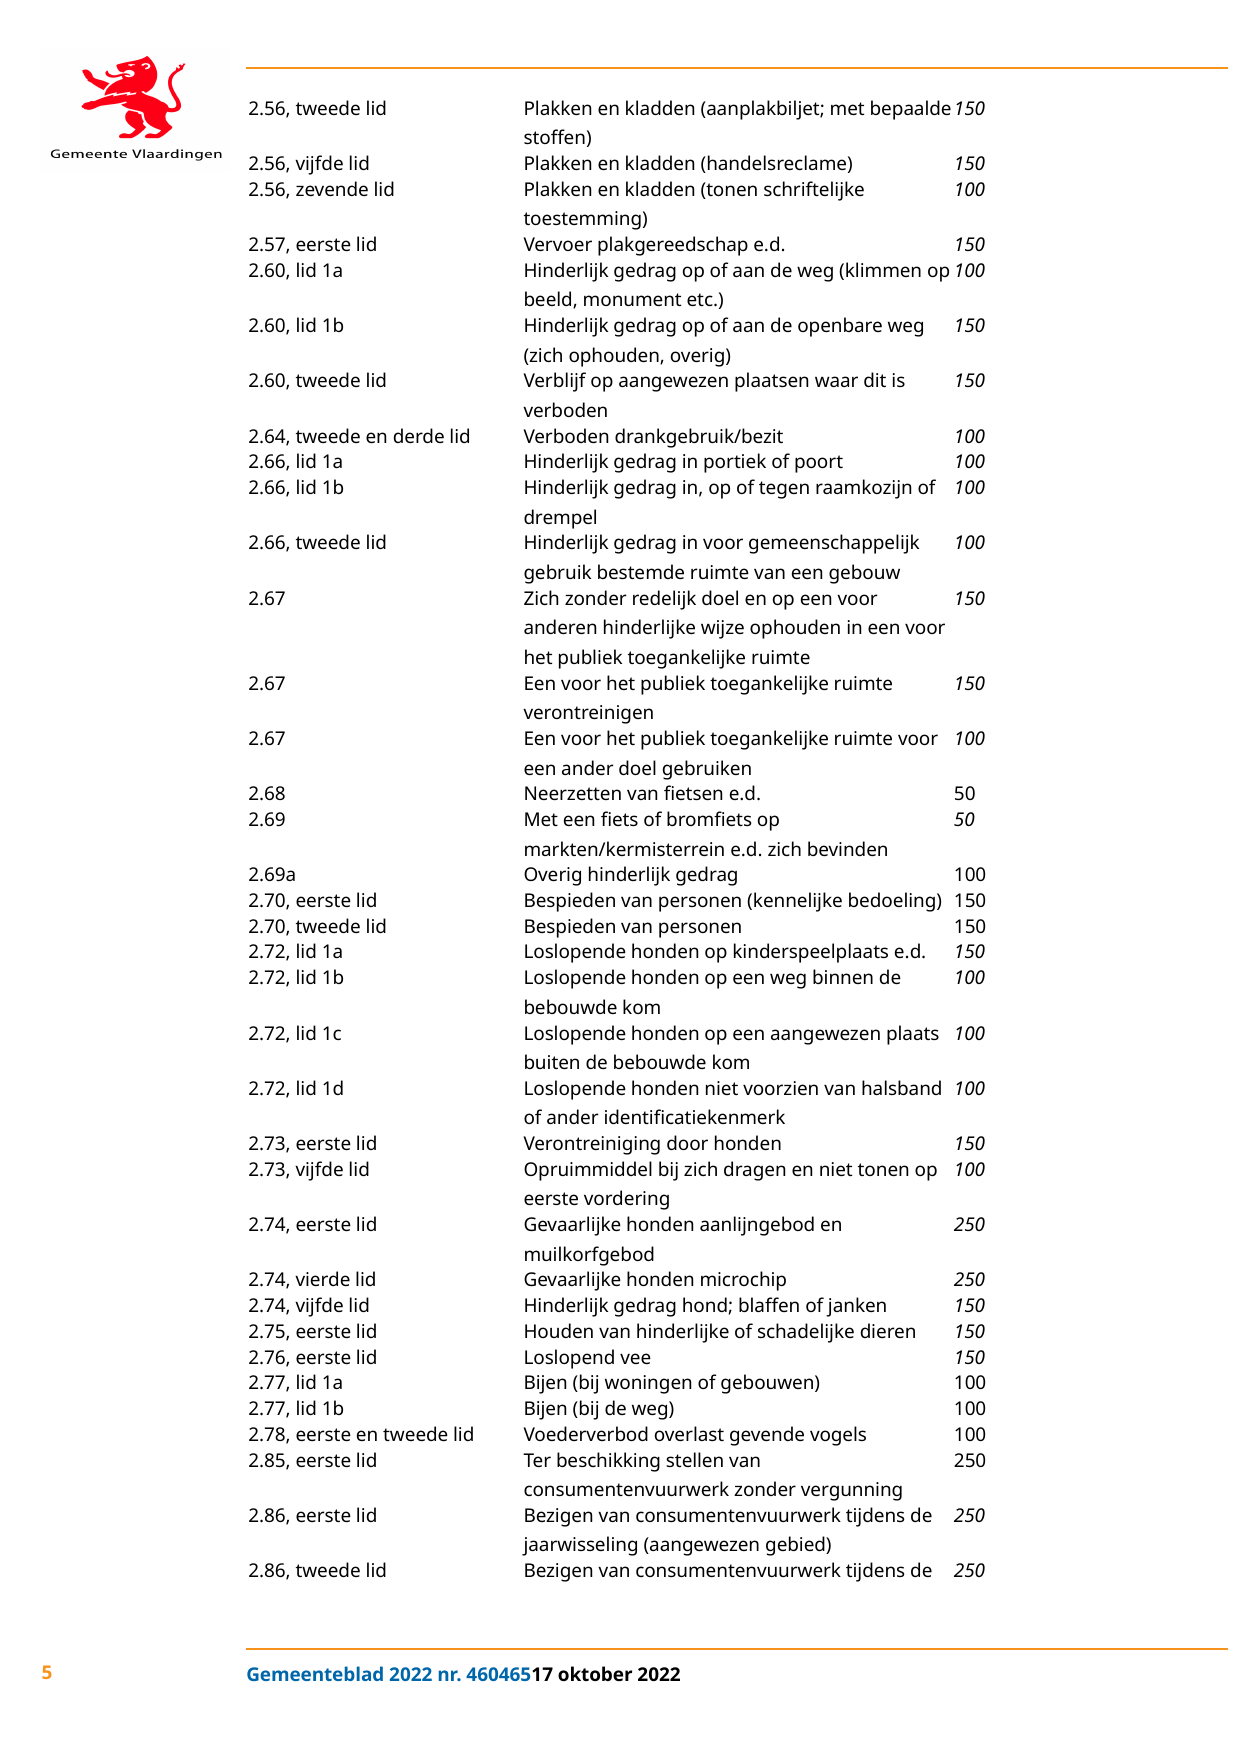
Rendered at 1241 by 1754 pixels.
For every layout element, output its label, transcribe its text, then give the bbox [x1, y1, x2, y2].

table_cell 2.77, lid 1b [248, 1395, 523, 1421]
table_cell Plakken en kladden (aanplakbiljet; met bepaalde stoffen) [523, 95, 954, 150]
table_cell 2.60, tweede lid [248, 368, 523, 423]
table_cell Bespieden van personen (kennelijke bedoeling) [523, 887, 954, 913]
table_cell 100 [954, 257, 1152, 312]
table_cell Hinderlijk gedrag in portiek of poort [523, 449, 954, 474]
table_cell 100 [954, 474, 1152, 529]
table_cell Zich zonder redelijk doel en op een voor anderen hinderlijke wijze ophouden in een voor het publiek toegankelijke ruimte [523, 585, 954, 670]
table_cell Loslopende honden op kinderspeelplaats e.d. [523, 939, 954, 964]
table_cell 2.68 [248, 780, 523, 806]
table_cell Plakken en kladden (handelsreclame) [523, 150, 954, 176]
table_cell Ter beschikking stellen van consumentenvuurwerk zonder vergunning [523, 1447, 954, 1502]
table_cell 150 [954, 368, 1152, 423]
table_cell 150 [954, 1293, 1152, 1318]
table_cell 2.75, eerste lid [248, 1318, 523, 1344]
table_cell Hinderlijk gedrag op of aan de weg (klimmen op beeld, monument etc.) [523, 257, 954, 312]
table_cell 2.69 [248, 806, 523, 861]
table_cell 150 [954, 585, 1152, 670]
table_cell Hinderlijk gedrag op of aan de openbare weg (zich ophouden, overig) [523, 312, 954, 367]
table_cell 150 [954, 95, 1152, 150]
table_cell Hinderlijk gedrag in voor gemeenschappelijk gebruik bestemde ruimte van een gebouw [523, 530, 954, 585]
table_cell 150 [954, 887, 1152, 913]
table_cell 2.56, vijfde lid [248, 150, 523, 176]
table_cell 150 [954, 670, 1152, 725]
table_cell Loslopende honden niet voorzien van halsband of ander identificatiekenmerk [523, 1075, 954, 1130]
table_cell 50 [954, 780, 1152, 806]
table_cell 2.85, eerste lid [248, 1447, 523, 1502]
table_cell Verontreiniging door honden [523, 1130, 954, 1156]
table_cell 2.60, lid 1b [248, 312, 523, 367]
table_cell 150 [954, 1344, 1152, 1369]
table_cell Bijen (bij woningen of gebouwen) [523, 1370, 954, 1395]
table_cell 2.69a [248, 861, 523, 887]
table_cell Overig hinderlijk gedrag [523, 861, 954, 887]
picture [41, 47, 231, 172]
table_cell 150 [954, 231, 1152, 257]
table_cell 2.73, vijfde lid [248, 1156, 523, 1211]
table_cell 250 [954, 1558, 1152, 1583]
table_cell 150 [954, 312, 1152, 367]
table_cell 150 [954, 1130, 1152, 1156]
table_cell 100 [954, 861, 1152, 887]
table_cell 100 [954, 530, 1152, 585]
table_cell Bijen (bij de weg) [523, 1395, 954, 1421]
table_cell 100 [954, 1395, 1152, 1421]
table_cell Bezigen van consumentenvuurwerk tijdens de jaarwisseling (aangewezen gebied) [523, 1502, 954, 1557]
table_cell Opruimmiddel bij zich dragen en niet tonen op eerste vordering [523, 1156, 954, 1211]
table_cell 150 [954, 913, 1152, 939]
table_cell 2.56, zevende lid [248, 176, 523, 231]
table_cell 250 [954, 1211, 1152, 1267]
table_cell 2.72, lid 1a [248, 939, 523, 964]
table_cell 2.67 [248, 585, 523, 670]
table_cell 100 [954, 725, 1152, 780]
table_cell Plakken en kladden (tonen schriftelijke toestemming) [523, 176, 954, 231]
table_cell 2.70, tweede lid [248, 913, 523, 939]
table_cell 2.74, vierde lid [248, 1267, 523, 1292]
table_cell 150 [954, 1318, 1152, 1344]
table_cell 100 [954, 964, 1152, 1020]
table_cell 2.86, tweede lid [248, 1558, 523, 1583]
table_cell 2.70, eerste lid [248, 887, 523, 913]
table_cell Een voor het publiek toegankelijke ruimte voor een ander doel gebruiken [523, 725, 954, 780]
table_cell 100 [954, 1156, 1152, 1211]
table_cell Hinderlijk gedrag hond; blaffen of janken [523, 1293, 954, 1318]
table_cell 2.56, tweede lid [248, 95, 523, 150]
table_cell 250 [954, 1502, 1152, 1557]
table_cell 100 [954, 423, 1152, 448]
table_cell 100 [954, 1421, 1152, 1447]
table_cell Loslopende honden op een weg binnen de bebouwde kom [523, 964, 954, 1020]
table_cell 2.72, lid 1d [248, 1075, 523, 1130]
table_cell 2.60, lid 1a [248, 257, 523, 312]
table_cell Met een fiets of bromfiets op markten/kermisterrein e.d. zich bevinden [523, 806, 954, 861]
table_cell 2.72, lid 1c [248, 1020, 523, 1075]
table_cell Vervoer plakgereedschap e.d. [523, 231, 954, 257]
table_cell Loslopend vee [523, 1344, 954, 1369]
table_cell 150 [954, 939, 1152, 964]
table_cell Verboden drankgebruik/bezit [523, 423, 954, 448]
table_cell 2.67 [248, 670, 523, 725]
table_cell Bespieden van personen [523, 913, 954, 939]
table_cell Neerzetten van fietsen e.d. [523, 780, 954, 806]
table_cell 2.66, lid 1b [248, 474, 523, 529]
table_cell 2.66, tweede lid [248, 530, 523, 585]
table_cell Bezigen van consumentenvuurwerk tijdens de [523, 1558, 954, 1583]
table_cell 250 [954, 1447, 1152, 1502]
table_cell 2.73, eerste lid [248, 1130, 523, 1156]
table_cell 2.76, eerste lid [248, 1344, 523, 1369]
table_cell 100 [954, 1370, 1152, 1395]
table_cell 100 [954, 176, 1152, 231]
table_cell 2.77, lid 1a [248, 1370, 523, 1395]
table_cell Voederverbod overlast gevende vogels [523, 1421, 954, 1447]
table_cell 2.74, vijfde lid [248, 1293, 523, 1318]
table_cell Een voor het publiek toegankelijke ruimte verontreinigen [523, 670, 954, 725]
table_cell Loslopende honden op een aangewezen plaats buiten de bebouwde kom [523, 1020, 954, 1075]
table_cell 50 [954, 806, 1152, 861]
table_cell 150 [954, 150, 1152, 176]
table_cell 2.78, eerste en tweede lid [248, 1421, 523, 1447]
table_cell 100 [954, 1020, 1152, 1075]
table_cell 2.72, lid 1b [248, 964, 523, 1020]
table_cell 2.74, eerste lid [248, 1211, 523, 1267]
table_cell 2.86, eerste lid [248, 1502, 523, 1557]
table_cell 2.66, lid 1a [248, 449, 523, 474]
table_cell 2.64, tweede en derde lid [248, 423, 523, 448]
table_cell Verblijf op aangewezen plaatsen waar dit is verboden [523, 368, 954, 423]
table_cell Gevaarlijke honden aanlijngebod en muilkorfgebod [523, 1211, 954, 1267]
table_cell 100 [954, 449, 1152, 474]
table_cell 250 [954, 1267, 1152, 1292]
table_cell Hinderlijk gedrag in, op of tegen raamkozijn of drempel [523, 474, 954, 529]
table_cell 100 [954, 1075, 1152, 1130]
table_cell 2.57, eerste lid [248, 231, 523, 257]
table_cell Houden van hinderlijke of schadelijke dieren [523, 1318, 954, 1344]
table_cell Gevaarlijke honden microchip [523, 1267, 954, 1292]
table_cell 2.67 [248, 725, 523, 780]
